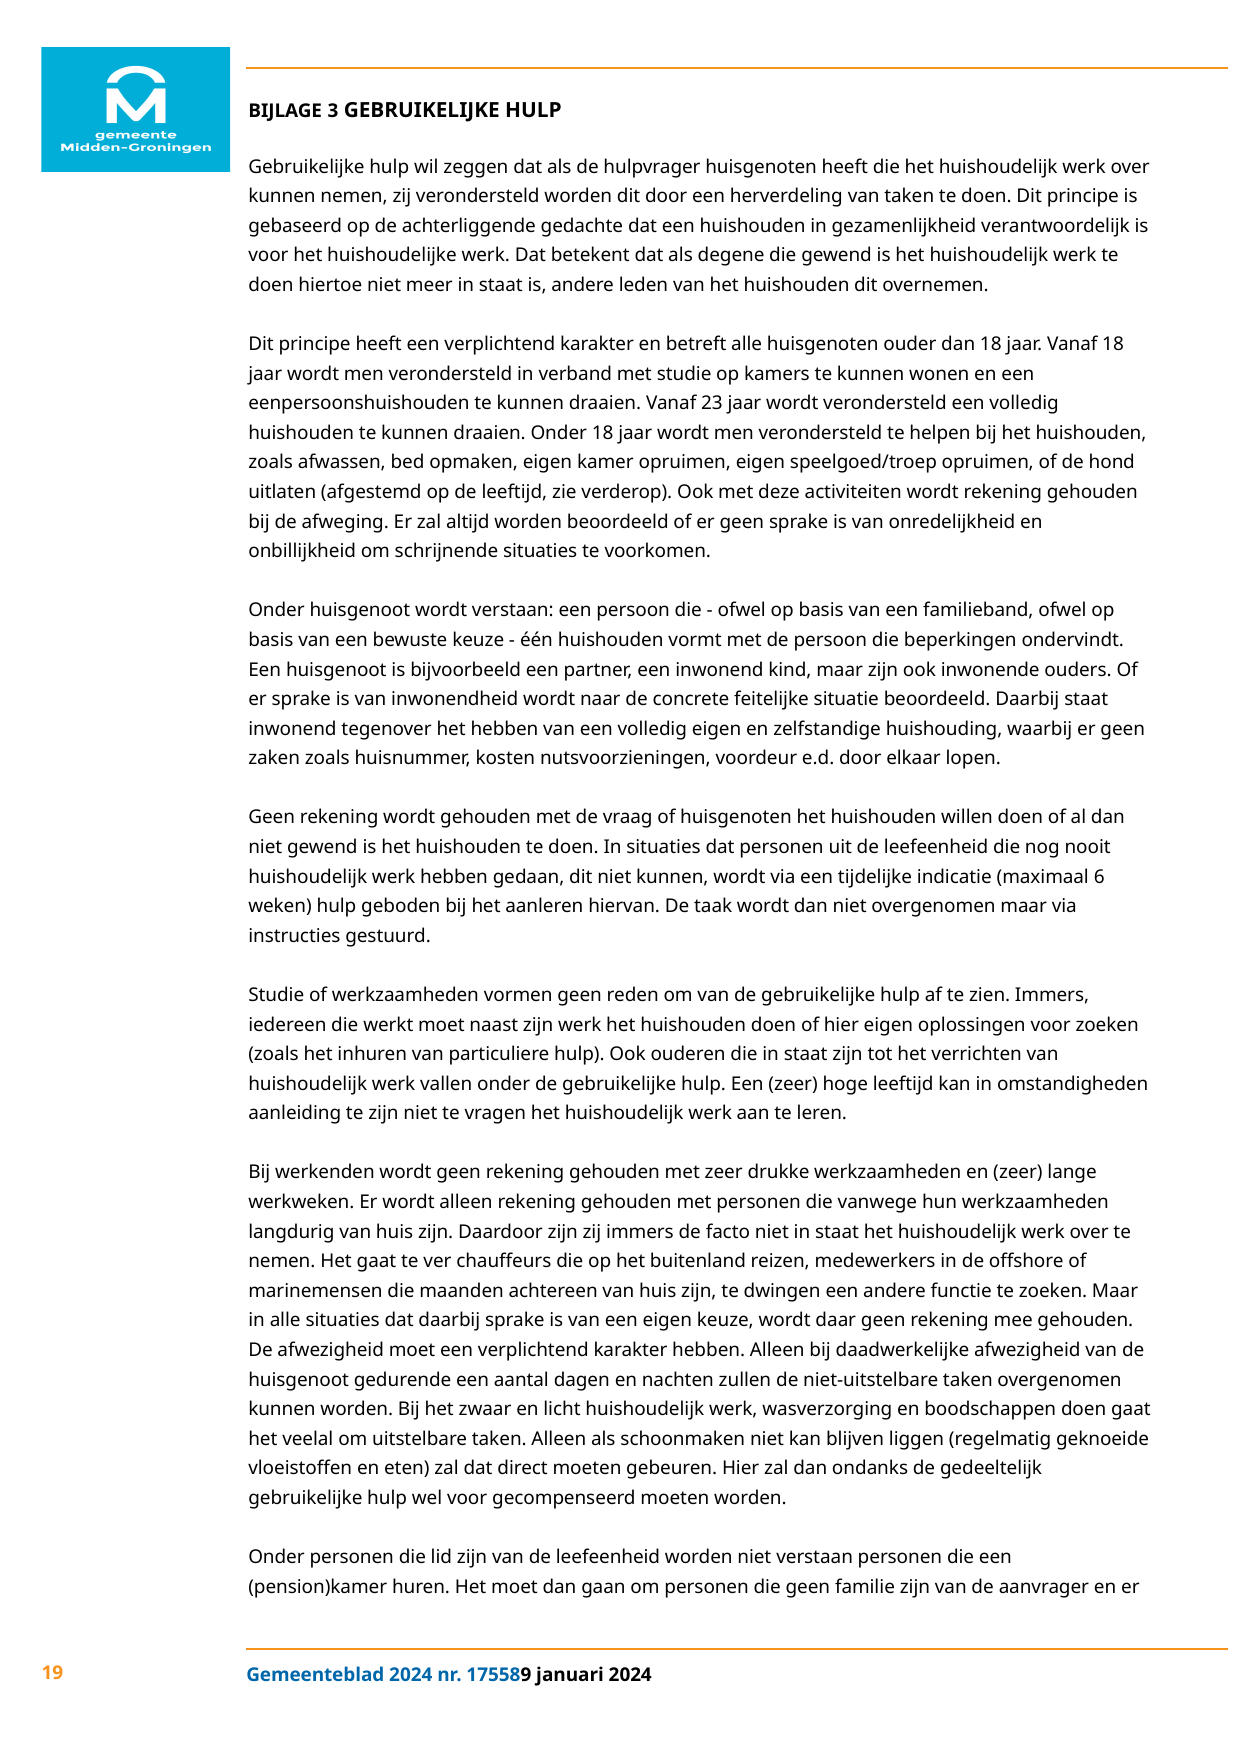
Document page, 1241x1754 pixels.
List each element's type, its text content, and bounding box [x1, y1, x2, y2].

text Studie of werkzaamheden vormen geen reden om van de gebruikelijke hulp af te zien. Immers, iedereen die werkt moet naast zijn werk het huishouden doen of hier eigen oplossingen voor zoeken (zoals het inhuren van particuliere hulp). Ook ouderen die in staat zijn tot het verrichten van huishoudelijk werk vallen onder de gebruikelijke hulp. Een (zeer) hoge leeftijd kan in omstandigheden aanleiding te zijn niet te vragen het huishoudelijk werk aan te leren. [248, 981, 1152, 1125]
picture [108, 66, 164, 82]
text Onder huisgenoot wordt verstaan: een persoon die - ofwel op basis van een familieband, ofwel op basis van een bewuste keuze - één huishouden vormt met de persoon die beperkingen ondervindt. Een huisgenoot is bijvoorbeeld een partner, een inwonend kind, maar zijn ook inwonende ouders. Of er sprake is van inwonendheid wordt naar de concrete feitelijke situatie beoordeeld. Daarbij staat inwonend tegenover het hebben van een volledig eigen en zelfstandige huishouding, waarbij er geen zaken zoals huisnummer, kosten nutsvoorzieningen, voordeur e.d. door elkaar lopen. [248, 597, 1152, 770]
picture [107, 89, 165, 122]
text BIJLAGE 3 GEBRUIKELIJKE HULP [248, 95, 1152, 123]
text Dit principe heeft een verplichtend karakter en betreft alle huisgenoten ouder dan 18 jaar. Vanaf 18 jaar wordt men verondersteld in verband met studie op kamers te kunnen wonen en een eenpersoonshuishouden te kunnen draaien. Vanaf 23 jaar wordt verondersteld een volledig huishouden te kunnen draaien. Onder 18 jaar wordt men verondersteld te helpen bij het huishouden, zoals afwassen, bed opmaken, eigen kamer opruimen, eigen speelgoed/troep opruimen, of de hond uitlaten (afgestemd op de leeftijd, zie verderop). Ook met deze activiteiten wordt rekening gehouden bij de afweging. Er zal altijd worden beoordeeld of er geen sprake is van onredelijkheid en onbillijkheid om schrijnende situaties te voorkomen. [248, 330, 1152, 563]
text Bij werkenden wordt geen rekening gehouden met zeer drukke werkzaamheden en (zeer) lange werkweken. Er wordt alleen rekening gehouden met personen die vanwege hun werkzaamheden langdurig van huis zijn. Daardoor zijn zij immers de facto niet in staat het huishoudelijk werk over te nemen. Het gaat te ver chauffeurs die op het buitenland reizen, medewerkers in de offshore of marinemensen die maanden achtereen van huis zijn, te dwingen een andere functie te zoeken. Maar in alle situaties dat daarbij sprake is van een eigen keuze, wordt daar geen rekening mee gehouden. De afwezigheid moet een verplichtend karakter hebben. Alleen bij daadwerkelijke afwezigheid van de huisgenoot gedurende een aantal dagen en nachten zullen de niet-uitstelbare taken overgenomen kunnen worden. Bij het zwaar en licht huishoudelijk werk, wasverzorging en boodschappen doen gaat het veelal om uitstelbare taken. Alleen als schoonmaken niet kan blijven liggen (regelmatig geknoeide vloeistoffen en eten) zal dat direct moeten gebeuren. Hier zal dan ondanks de gedeeltelijk gebruikelijke hulp wel voor gecompenseerd moeten worden. [248, 1159, 1152, 1510]
picture [184, 146, 190, 153]
text Geen rekening wordt gehouden met de vraag of huisgenoten het huishouden willen doen of al dan niet gewend is het huishouden te doen. In situaties dat personen uit de leefeenheid die nog nooit huishoudelijk werk hebben gedaan, dit niet kunnen, wordt via een tijdelijke indicatie (maximaal 6 weken) hulp geboden bij het aanleren hiervan. De taak wordt dan niet overgenomen maar via instructies gestuurd. [248, 804, 1152, 948]
text Gebruikelijke hulp wil zeggen dat als de hulpvrager huisgenoten heeft die het huishoudelijk werk over kunnen nemen, zij verondersteld worden dit door een herverdeling van taken te doen. Dit principe is gebaseerd op de achterliggende gedachte dat een huishouden in gezamenlijkheid verantwoordelijk is voor het huishoudelijke werk. Dat betekent dat als degene die gewend is het huishoudelijk werk te doen hiertoe niet meer in staat is, andere leden van het huishouden dit overnemen. [248, 153, 1152, 297]
text Onder personen die lid zijn van de leefeenheid worden niet verstaan personen die een (pension)kamer huren. Het moet dan gaan om personen die geen familie zijn van de aanvrager en er [248, 1543, 1152, 1599]
